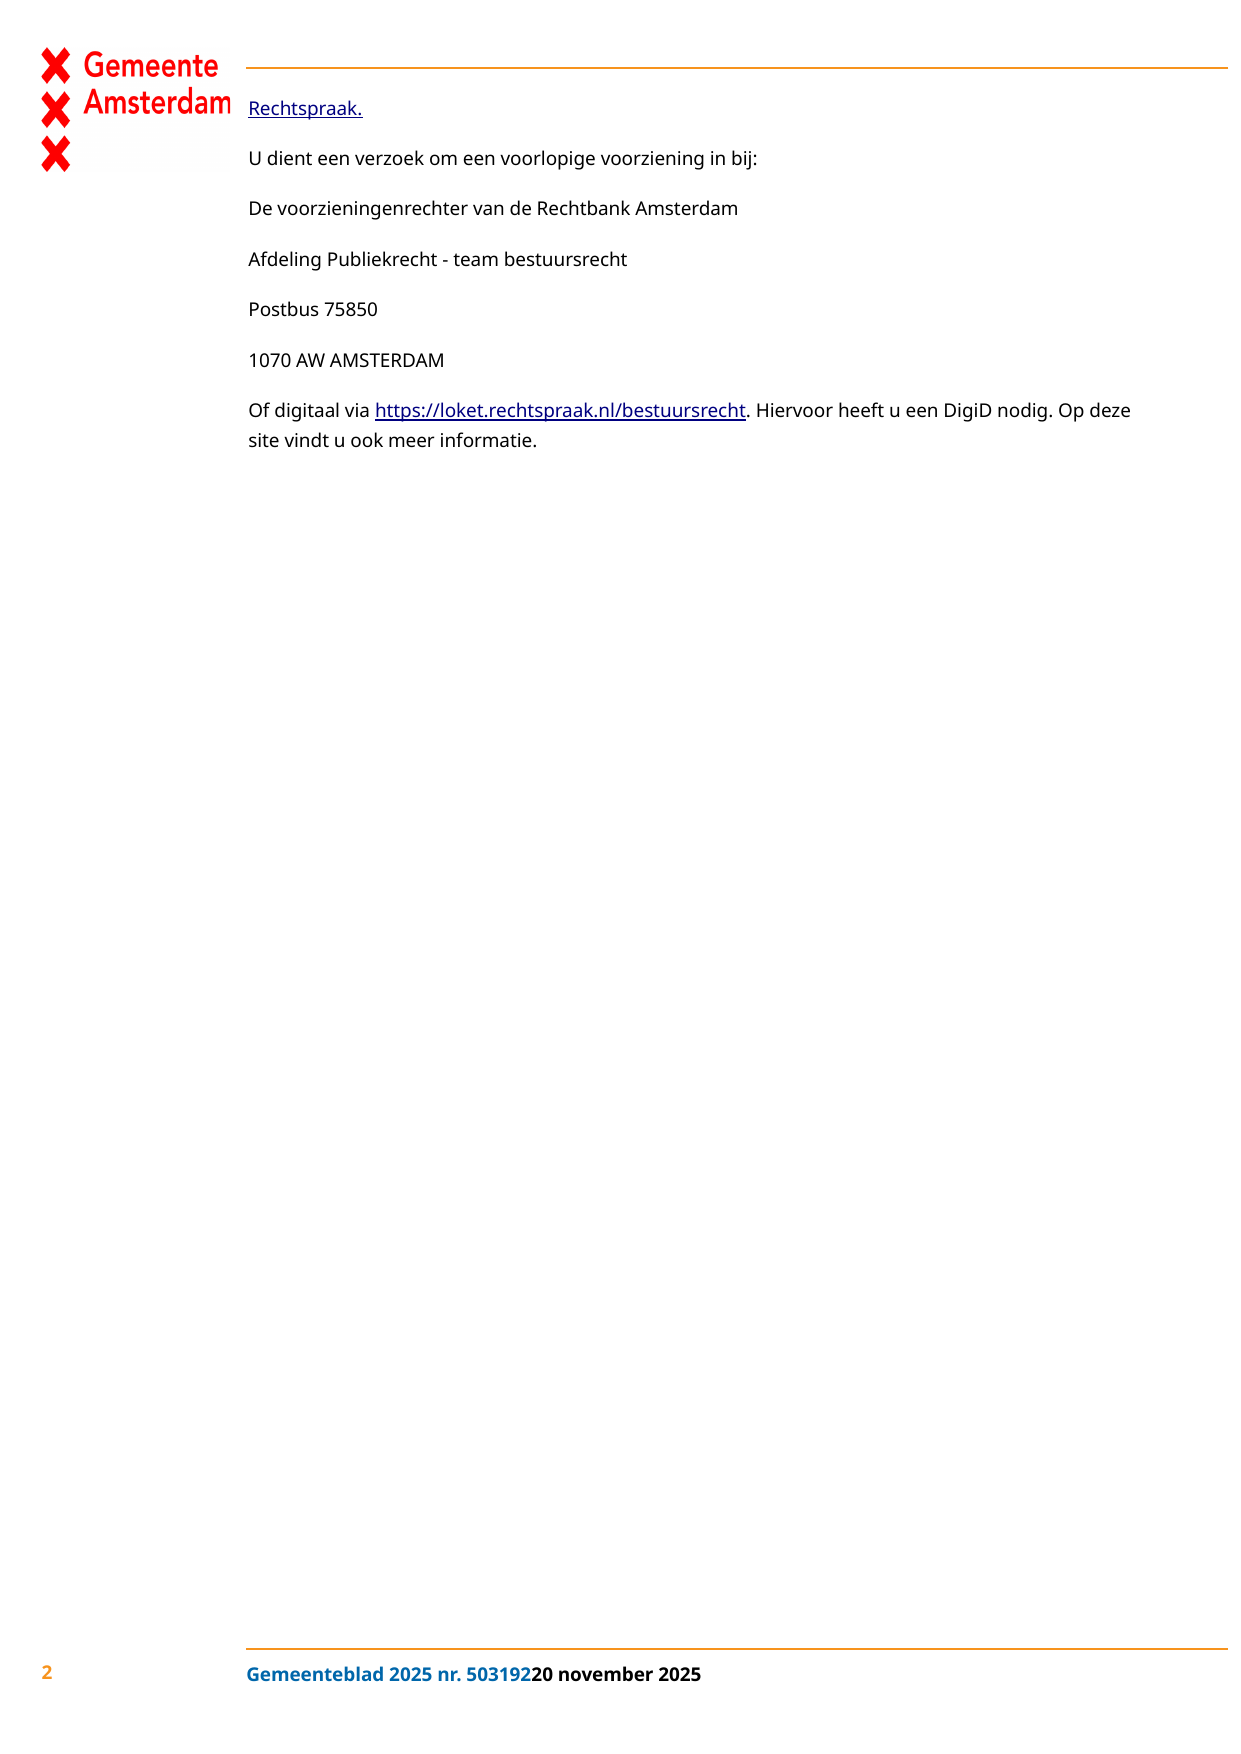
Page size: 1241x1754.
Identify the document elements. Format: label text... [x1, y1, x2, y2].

text De voorzieningenrechter van de Rechtbank Amsterdam [248, 196, 1152, 221]
text U dient een verzoek om een voorlopige voorziening in bij: [248, 145, 1152, 171]
text Rechtspraak. [248, 95, 1152, 121]
text Of digitaal via https://loket.rechtspraak.nl/bestuursrecht. Hiervoor heeft u een DigiD nodig. Op deze site vindt u ook meer informatie. [248, 397, 1152, 453]
text Afdeling Publiekrecht - team bestuursrecht [248, 246, 1152, 272]
picture [41, 47, 231, 172]
text Postbus 75850 [248, 296, 1152, 322]
text 1070 AW AMSTERDAM [248, 347, 1152, 373]
